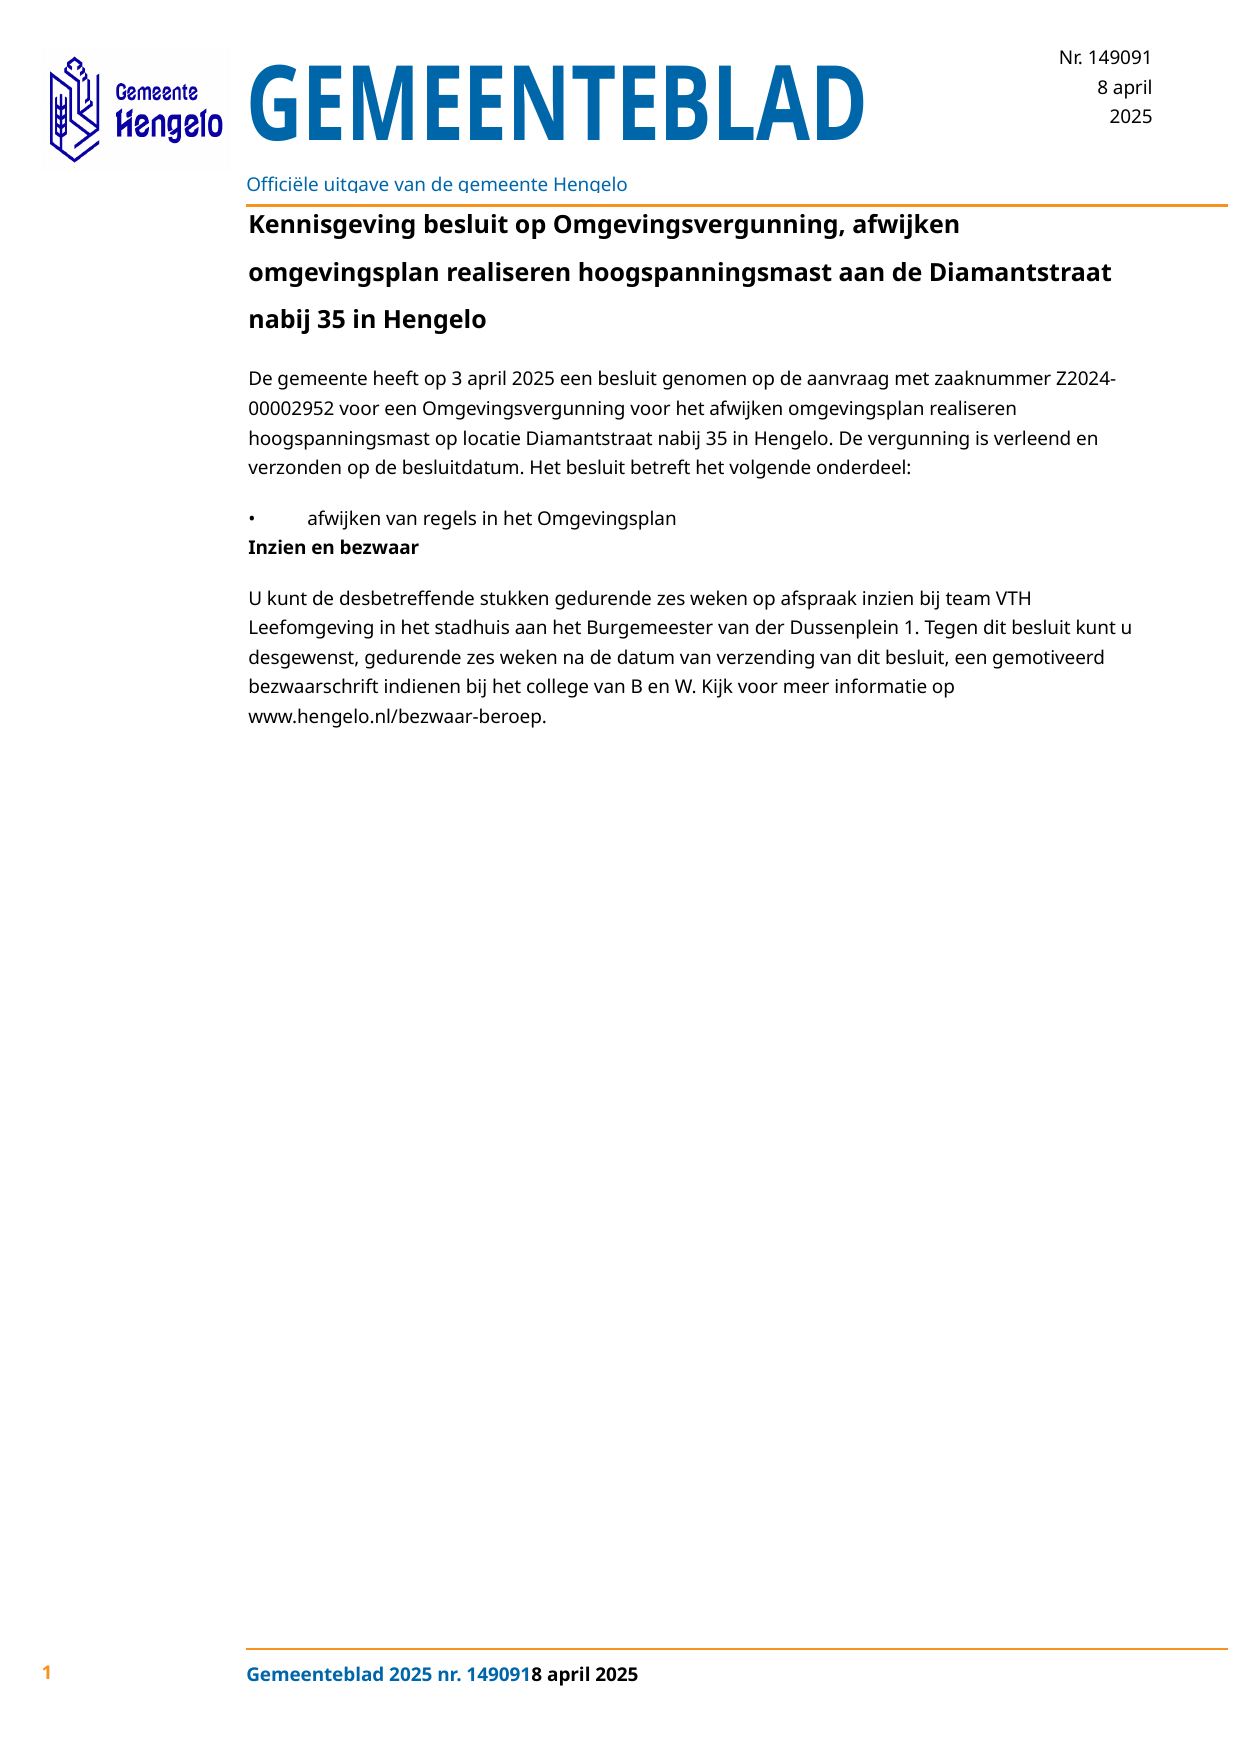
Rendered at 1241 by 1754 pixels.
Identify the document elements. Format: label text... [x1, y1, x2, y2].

text Inzien en bezwaar [248, 534, 1152, 560]
list afwijken van regels in het Omgevingsplan [248, 505, 1152, 530]
picture [41, 47, 231, 172]
text Kennisgeving besluit op Omgevingsvergunning, afwijken omgevingsplan realiseren hoogspanningsmast aan de Diamantstraat nabij 35 in Hengelo [248, 207, 1152, 336]
text De gemeente heeft op 3 april 2025 een besluit genomen op de aanvraag met zaaknummer Z2024-00002952 voor een Omgevingsvergunning voor het afwijken omgevingsplan realiseren hoogspanningsmast op locatie Diamantstraat nabij 35 in Hengelo. De vergunning is verleend en verzonden op de besluitdatum. Het besluit betreft het volgende onderdeel: [248, 366, 1152, 480]
text U kunt de desbetreffende stukken gedurende zes weken op afspraak inzien bij team VTH Leefomgeving in het stadhuis aan het Burgemeester van der Dussenplein 1. Tegen dit besluit kunt u desgewenst, gedurende zes weken na de datum van verzending van dit besluit, een gemotiveerd bezwaarschrift indienen bij het college van B en W. Kijk voor meer informatie op www.hengelo.nl/bezwaar-beroep. [248, 585, 1152, 729]
